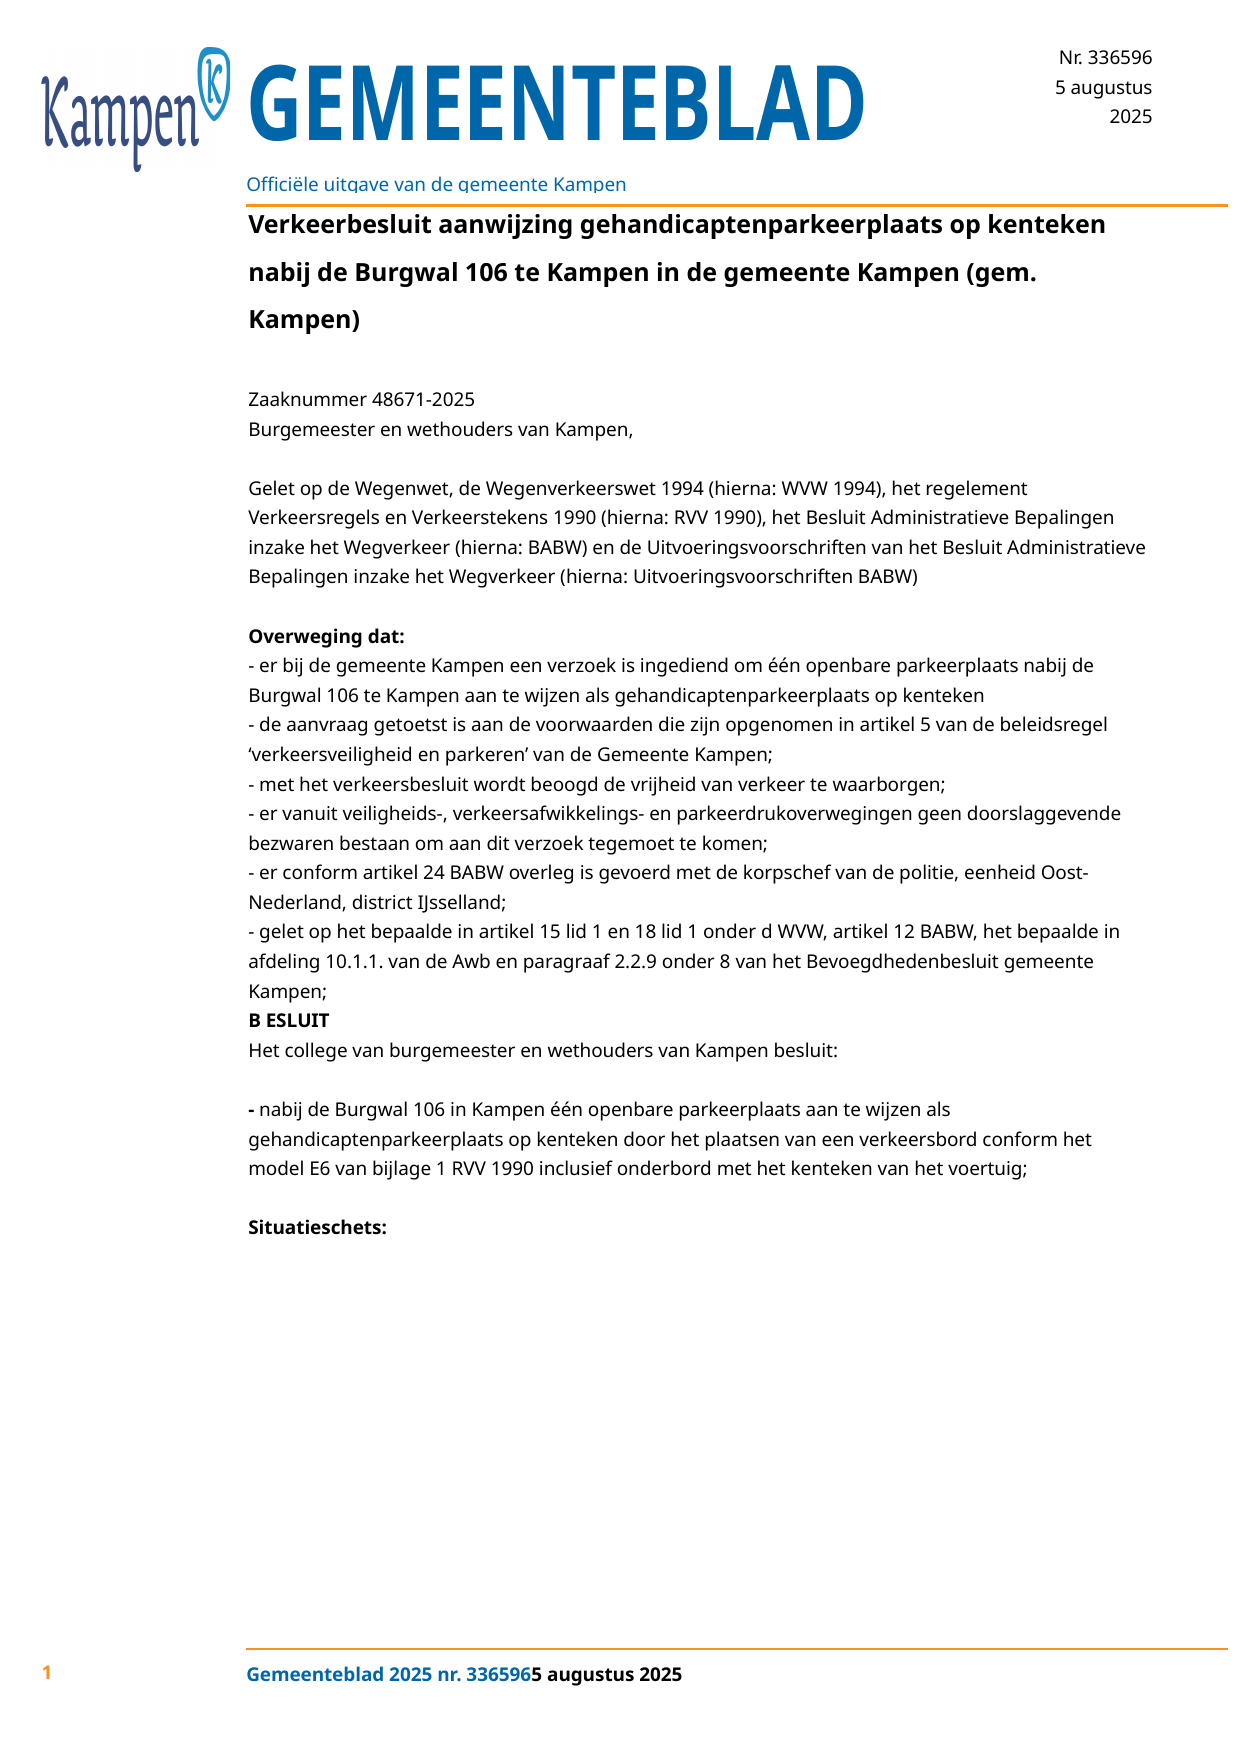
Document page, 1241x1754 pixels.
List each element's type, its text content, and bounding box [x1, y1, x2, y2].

text - de aanvraag getoetst is aan de voorwaarden die zijn opgenomen in artikel 5 van de beleidsregel ‘verkeersveiligheid en parkeren’ van de Gemeente Kampen; [248, 712, 1152, 767]
text - gelet op het bepaalde in artikel 15 lid 1 en 18 lid 1 onder d WVW, artikel 12 BABW, het bepaalde in afdeling 10.1.1. van de Awb en paragraaf 2.2.9 onder 8 van het Bevoegdhedenbesluit gemeente Kampen; [248, 919, 1152, 1004]
text - er conform artikel 24 BABW overleg is gevoerd met de korpschef van de politie, eenheid Oost-Nederland, district IJsselland; [248, 859, 1152, 915]
text Gelet op de Wegenwet, de Wegenverkeerswet 1994 (hierna: WVW 1994), het regelement Verkeersregels en Verkeerstekens 1990 (hierna: RVV 1990), het Besluit Administratieve Bepalingen inzake het Wegverkeer (hierna: BABW) en de Uitvoeringsvoorschriften van het Besluit Administratieve Bepalingen inzake het Wegverkeer (hierna: Uitvoeringsvoorschriften BABW) [248, 475, 1152, 589]
text - er bij de gemeente Kampen een verzoek is ingediend om één openbare parkeerplaats nabij de Burgwal 106 te Kampen aan te wijzen als gehandicaptenparkeerplaats op kenteken [248, 652, 1152, 708]
text Verkeerbesluit aanwijzing gehandicaptenparkeerplaats op kenteken nabij de Burgwal 106 te Kampen in de gemeente Kampen (gem. Kampen) [248, 207, 1152, 336]
picture [41, 47, 231, 172]
text Burgemeester en wethouders van Kampen, [248, 416, 1152, 442]
text Situatieschets: [248, 1214, 1152, 1240]
text - nabij de Burgwal 106 in Kampen één openbare parkeerplaats aan te wijzen als gehandicaptenparkeerplaats op kenteken door het plaatsen van een verkeersbord conform het model E6 van bijlage 1 RVV 1990 inclusief onderbord met het kenteken van het voertuig; [248, 1096, 1152, 1181]
text - er vanuit veiligheids-, verkeersafwikkelings- en parkeerdrukoverwegingen geen doorslaggevende bezwaren bestaan om aan dit verzoek tegemoet te komen; [248, 800, 1152, 856]
text Zaaknummer 48671-2025 [248, 386, 1152, 412]
text Overweging dat: [248, 623, 1152, 649]
text - met het verkeersbesluit wordt beoogd de vrijheid van verkeer te waarborgen; [248, 771, 1152, 797]
text B ESLUIT [248, 1007, 1152, 1033]
text Het college van burgemeester en wethouders van Kampen besluit: [248, 1037, 1152, 1063]
